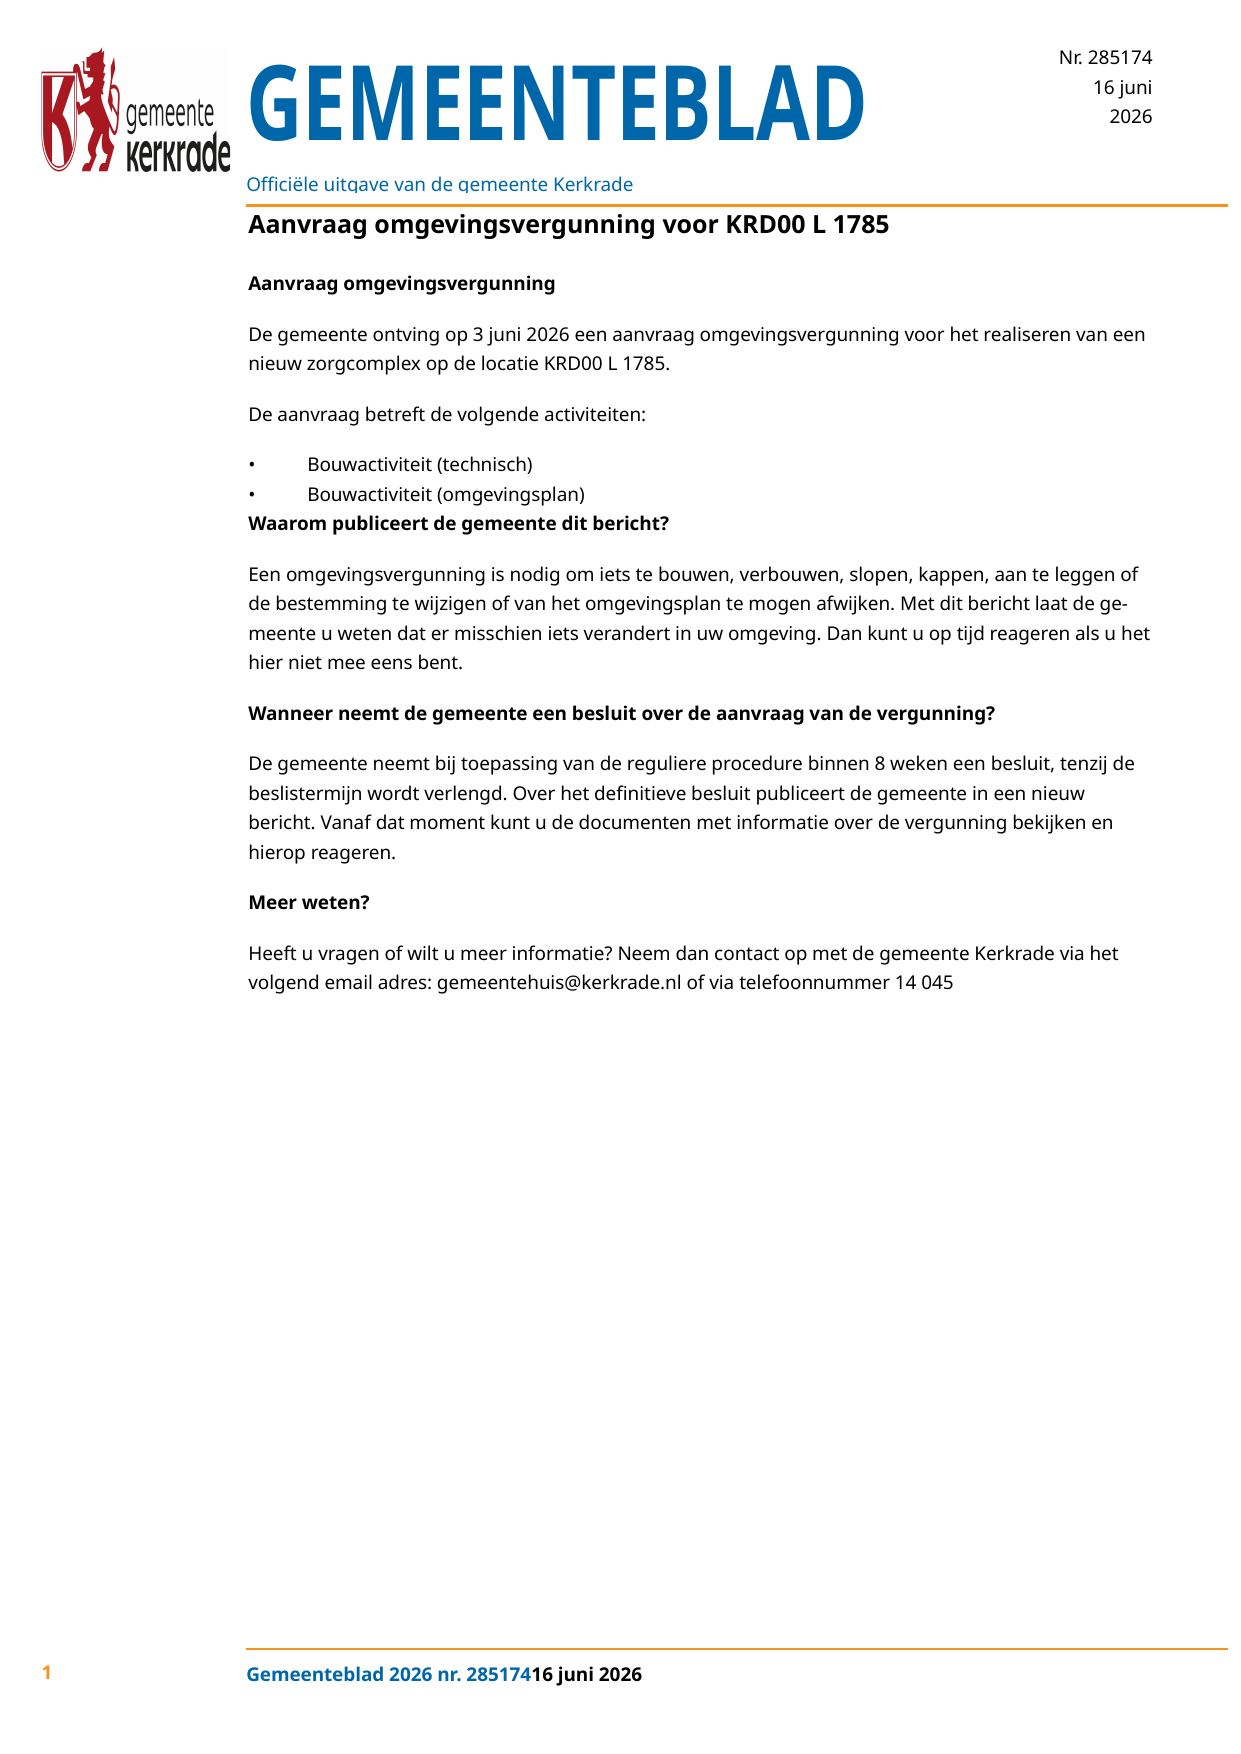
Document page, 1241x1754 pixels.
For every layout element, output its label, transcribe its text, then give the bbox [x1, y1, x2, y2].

text Heeft u vragen of wilt u meer informatie? Neem dan contact op met de gemeente Kerkrade via het volgend email adres: gemeentehuis@kerkrade.nl of via telefoonnummer 14 045 [248, 940, 1152, 995]
text Aanvraag omgevingsvergunning voor KRD00 L 1785 [248, 207, 1152, 241]
text De gemeente neemt bij toepassing van de reguliere procedure binnen 8 weken een besluit, tenzij de beslistermijn wordt verlengd. Over het definitieve besluit publiceert de gemeente in een nieuw bericht. Vanaf dat moment kunt u de documenten met informatie over de vergunning bekijken en hierop reageren. [248, 750, 1152, 865]
text De aanvraag betreft de volgende activiteiten: [248, 401, 1152, 426]
text De gemeente ontving op 3 juni 2026 een aanvraag omgevingsvergunning voor het realiseren van een nieuw zorgcomplex op de locatie KRD00 L 1785. [248, 321, 1152, 376]
text Een omgevingsvergunning is nodig om iets te bouwen, verbouwen, slopen, kappen, aan te leggen of de bestemming te wijzigen of van het omgevingsplan te mogen afwijken. Met dit bericht laat de ge- meente u weten dat er misschien iets verandert in uw omgeving. Dan kunt u op tijd reageren als u het hier niet mee eens bent. [248, 561, 1152, 675]
list Bouwactiviteit (omgevingsplan) [248, 481, 1152, 506]
text Aanvraag omgevingsvergunning [248, 270, 1152, 296]
text Wanneer neemt de gemeente een besluit over de aanvraag van de vergunning? [248, 700, 1152, 726]
list Bouwactiviteit (technisch) [248, 451, 1152, 477]
text Meer weten? [248, 889, 1152, 915]
picture [41, 47, 231, 172]
text Waarom publiceert de gemeente dit bericht? [248, 510, 1152, 536]
